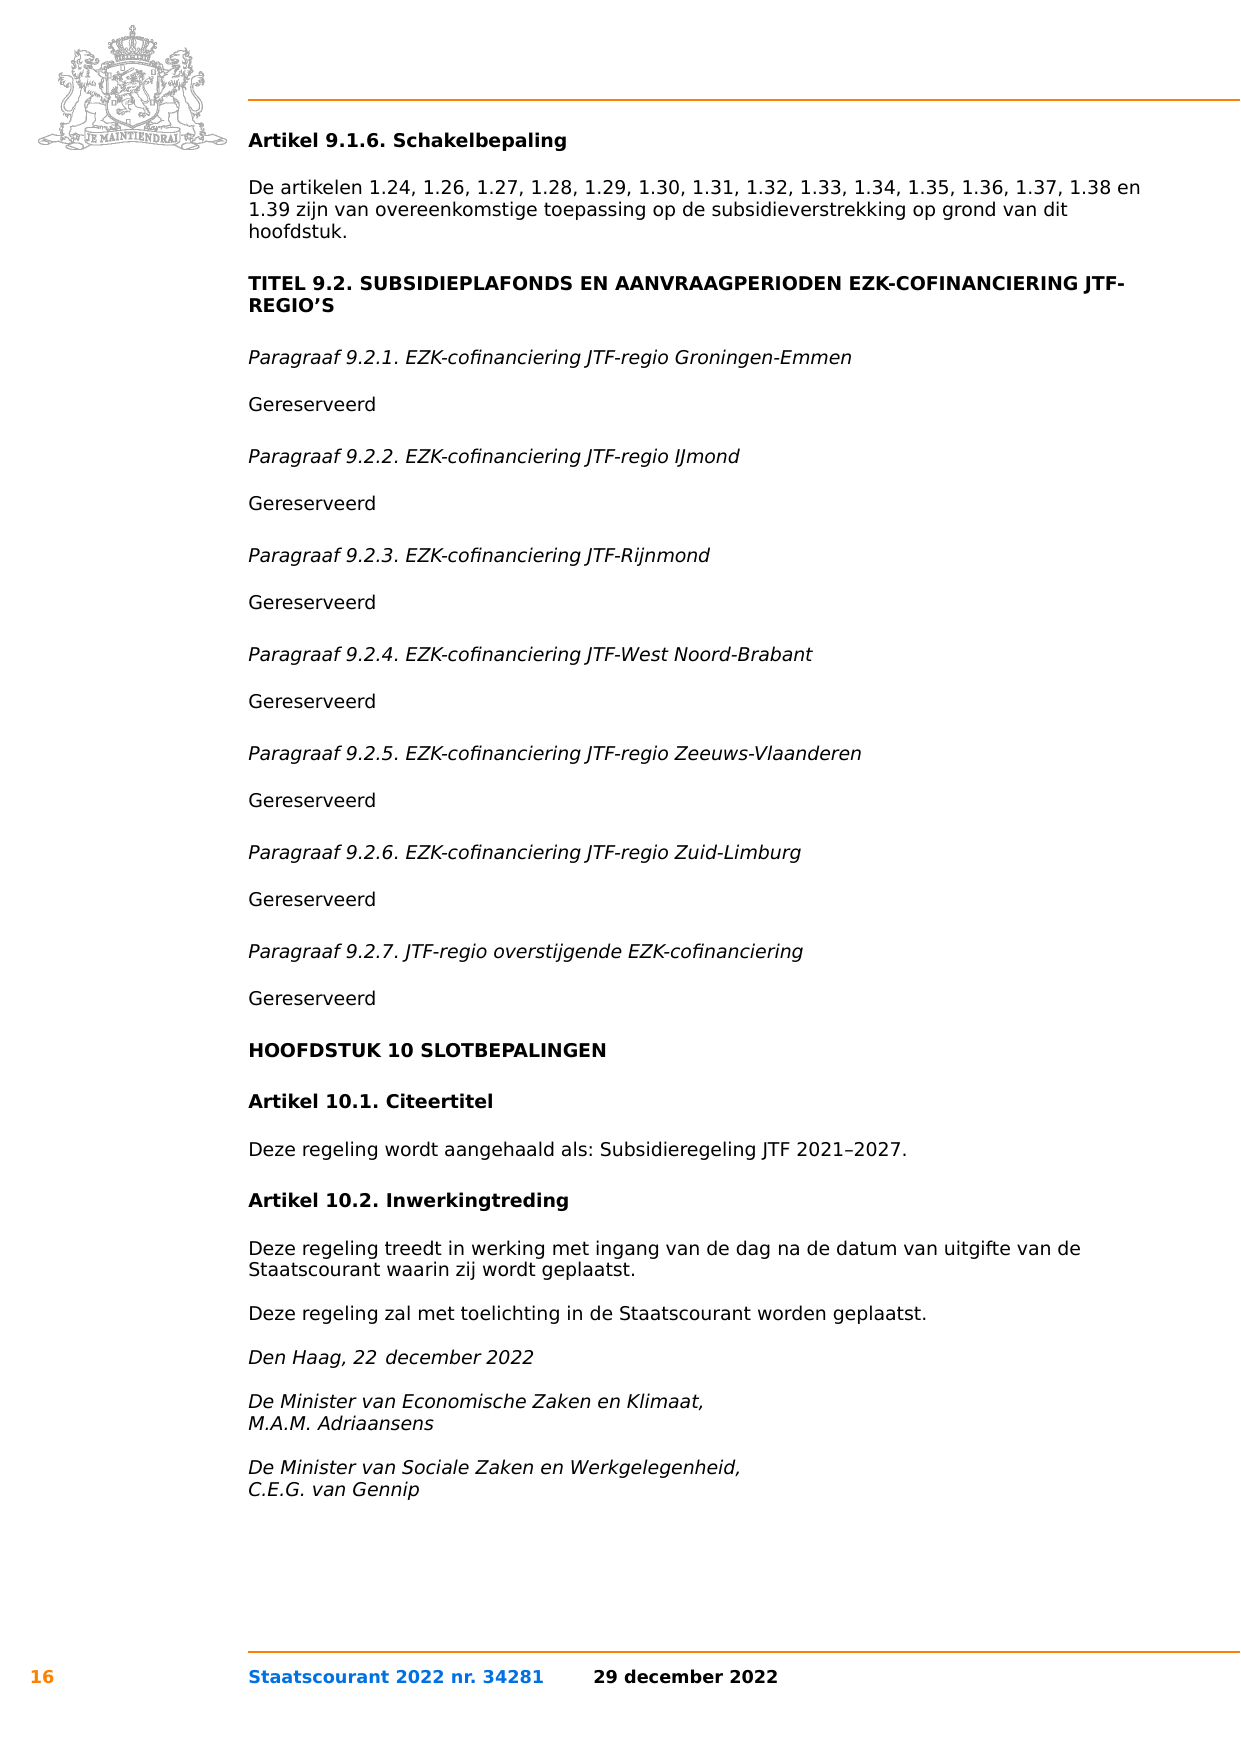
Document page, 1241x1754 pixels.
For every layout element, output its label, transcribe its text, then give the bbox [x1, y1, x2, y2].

text Deze regeling wordt aangehaald als: Subsidieregeling JTF 2021–2027. [248, 1138, 1163, 1160]
text Deze regeling treedt in werking met ingang van de dag na de datum van uitgifte van de Staatscourant waarin zij wordt geplaatst. [248, 1237, 1163, 1281]
subtitle Paragraaf 9.2.6. EZK-cofinanciering JTF-regio Zuid-Limburg [248, 842, 1163, 863]
subtitle Paragraaf 9.2.4. EZK-cofinanciering JTF-West Noord-Brabant [248, 644, 1163, 666]
text Gereserveerd [248, 592, 1163, 614]
subtitle Paragraaf 9.2.3. EZK-cofinanciering JTF-Rijnmond [248, 545, 1163, 567]
text De artikelen 1.24, 1.26, 1.27, 1.28, 1.29, 1.30, 1.31, 1.32, 1.33, 1.34, 1.35, 1.36, 1.37, 1.38 en 1.39 zijn van overeenkomstige toepassing op de subsidieverstrekking op grond van dit hoofdstuk. [248, 177, 1163, 243]
picture [38, 25, 227, 150]
text De Minister van Sociale Zaken en Werkgelegenheid, C.E.G. van Gennip [248, 1457, 1163, 1501]
text Gereserveerd [248, 394, 1163, 416]
text Den Haag, 22 december 2022 [248, 1347, 1163, 1369]
subtitle Paragraaf 9.2.1. EZK-cofinanciering JTF-regio Groningen-Emmen [248, 347, 1163, 369]
text Gereserveerd [248, 493, 1163, 515]
subtitle Paragraaf 9.2.5. EZK-cofinanciering JTF-regio Zeeuws-Vlaanderen [248, 743, 1163, 764]
subtitle HOOFDSTUK 10 SLOTBEPALINGEN [248, 1039, 1163, 1061]
text Gereserveerd [248, 987, 1163, 1009]
subtitle Artikel 10.1. Citeertitel [248, 1091, 1163, 1113]
text De Minister van Economische Zaken en Klimaat, M.A.M. Adriaansens [248, 1391, 1163, 1435]
subtitle Artikel 10.2. Inwerkingtreding [248, 1190, 1163, 1212]
subtitle Paragraaf 9.2.2. EZK-cofinanciering JTF-regio IJmond [248, 446, 1163, 468]
text Gereserveerd [248, 691, 1163, 713]
subtitle Paragraaf 9.2.7. JTF-regio overstijgende EZK-cofinanciering [248, 941, 1163, 962]
subtitle Artikel 9.1.6. Schakelbepaling [248, 130, 1163, 152]
text Gereserveerd [248, 789, 1163, 812]
text Deze regeling zal met toelichting in de Staatscourant worden geplaatst. [248, 1303, 1163, 1325]
text Gereserveerd [248, 888, 1163, 911]
subtitle TITEL 9.2. SUBSIDIEPLAFONDS EN AANVRAAGPERIODEN EZK-COFINANCIERING JTF-REGIO’S [248, 273, 1163, 317]
